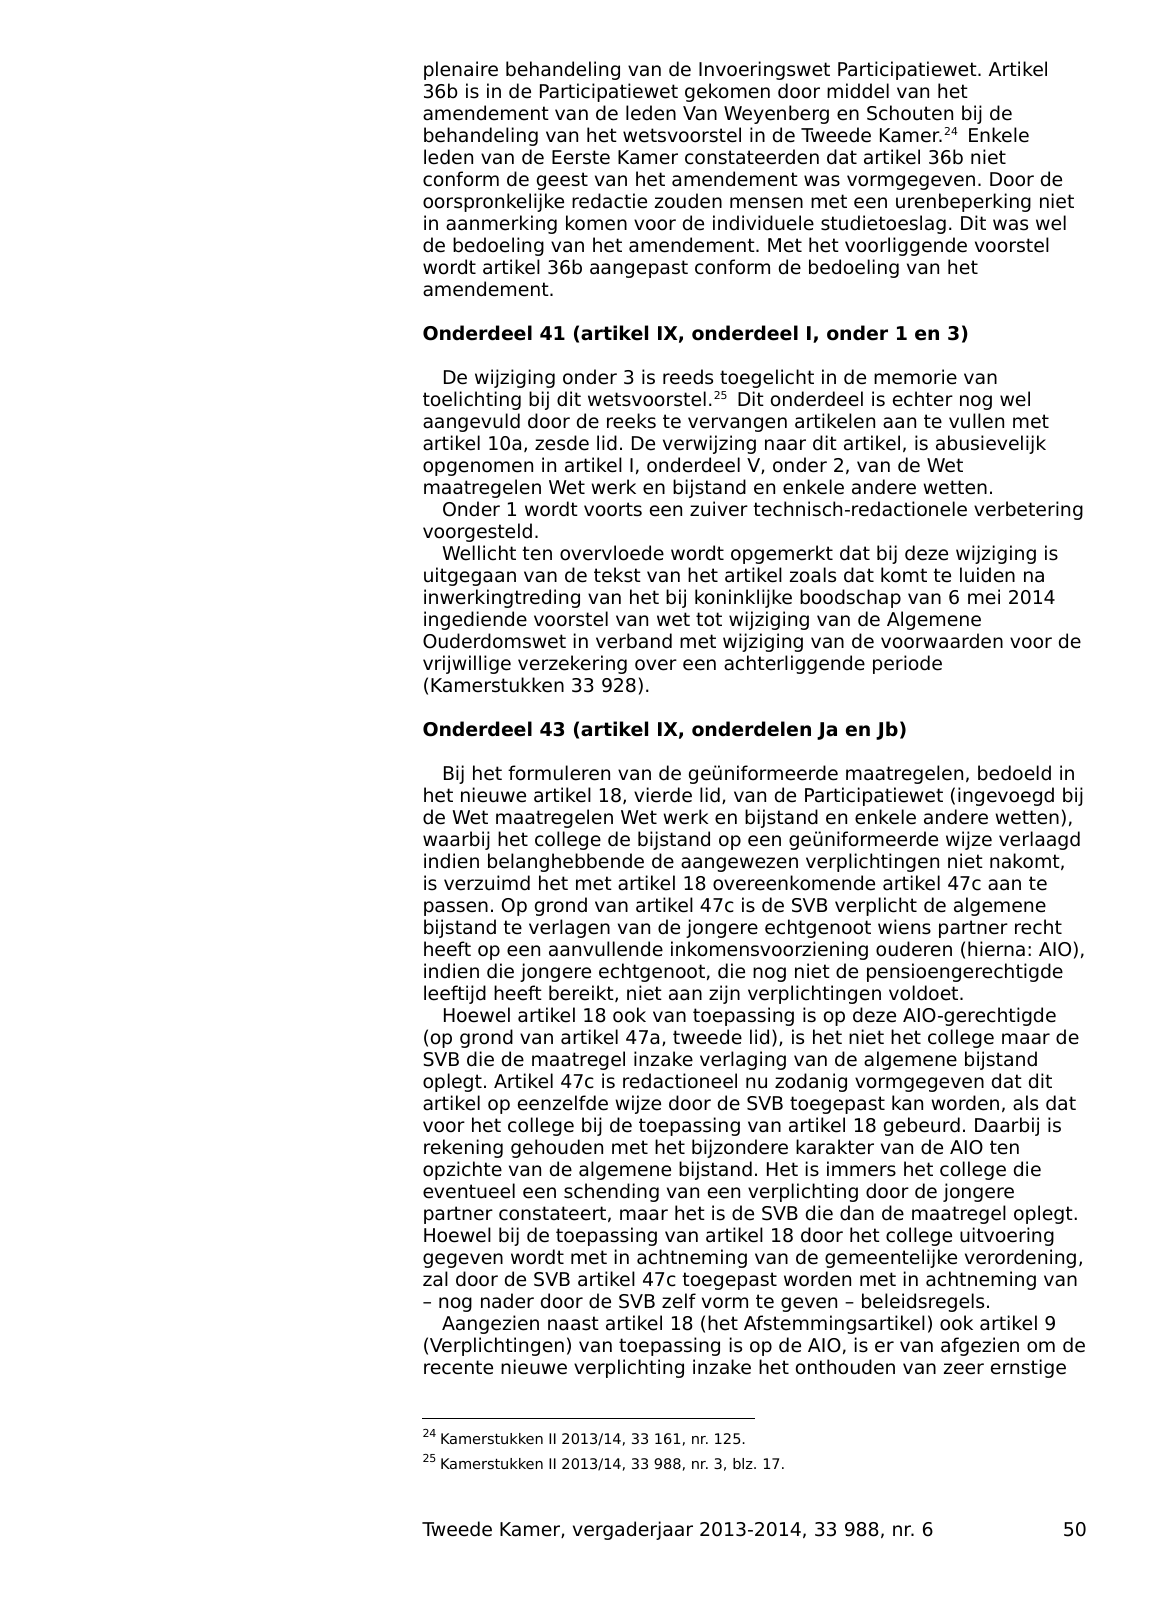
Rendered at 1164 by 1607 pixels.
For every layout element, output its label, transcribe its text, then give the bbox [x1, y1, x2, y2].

text plenaire behandeling van de Invoeringswet Participatiewet. Artikel 36b is in de Participatiewet gekomen door middel van het amendement van de leden Van Weyenberg en Schouten bij de behandeling van het wetsvoorstel in de Tweede Kamer. Enkele leden van de Eerste Kamer constateerden dat artikel 36b niet conform de geest van het amendement was vormgegeven. Door de oorspronkelijke redactie zouden mensen met een urenbeperking niet in aanmerking komen voor de individuele studietoeslag. Dit was wel de bedoeling van het amendement. Met het voorliggende voorstel wordt artikel 36b aangepast conform de bedoeling van het amendement. [422, 59, 1087, 301]
text Kamerstukken II 2013/14, 33 161, nr. 125. [422, 1427, 1087, 1449]
text Aangezien naast artikel 18 (het Afstemmingsartikel) ook artikel 9 (Verplichtingen) van toepassing is op de AIO, is er van afgezien om de recente nieuwe verplichting inzake het onthouden van zeer ernstige [422, 1313, 1087, 1379]
text Bij het formuleren van de geüniformeerde maatregelen, bedoeld in het nieuwe artikel 18, vierde lid, van de Participatiewet (ingevoegd bij de Wet maatregelen Wet werk en bijstand en enkele andere wetten), waarbij het college de bijstand op een geüniformeerde wijze verlaagd indien belanghebbende de aangewezen verplichtingen niet nakomt, is verzuimd het met artikel 18 overeenkomende artikel 47c aan te passen. Op grond van artikel 47c is de SVB verplicht de algemene bijstand te verlagen van de jongere echtgenoot wiens partner recht heeft op een aanvullende inkomensvoorziening ouderen (hierna: AIO), indien die jongere echtgenoot, die nog niet de pensioengerechtigde leeftijd heeft bereikt, niet aan zijn verplichtingen voldoet. [422, 763, 1087, 1005]
text Onder 1 wordt voorts een zuiver technisch-redactionele verbetering voorgesteld. [422, 499, 1087, 543]
subtitle Onderdeel 43 (artikel IX, onderdelen Ja en Jb) [422, 719, 1087, 741]
subtitle Onderdeel 41 (artikel IX, onderdeel I, onder 1 en 3) [422, 323, 1087, 345]
text De wijziging onder 3 is reeds toegelicht in de memorie van toelichting bij dit wetsvoorstel. Dit onderdeel is echter nog wel aangevuld door de reeks te vervangen artikelen aan te vullen met artikel 10a, zesde lid. De verwijzing naar dit artikel, is abusievelijk opgenomen in artikel I, onderdeel V, onder 2, van de Wet maatregelen Wet werk en bijstand en enkele andere wetten. [422, 367, 1087, 499]
text Kamerstukken II 2013/14, 33 988, nr. 3, blz. 17. [422, 1452, 1087, 1474]
text Wellicht ten overvloede wordt opgemerkt dat bij deze wijziging is uitgegaan van de tekst van het artikel zoals dat komt te luiden na inwerkingtreding van het bij koninklijke boodschap van 6 mei 2014 ingediende voorstel van wet tot wijziging van de Algemene Ouderdomswet in verband met wijziging van de voorwaarden voor de vrijwillige verzekering over een achterliggende periode (Kamerstukken 33 928). [422, 543, 1087, 697]
text Hoewel artikel 18 ook van toepassing is op deze AIO-gerechtigde (op grond van artikel 47a, tweede lid), is het niet het college maar de SVB die de maatregel inzake verlaging van de algemene bijstand oplegt. Artikel 47c is redactioneel nu zodanig vormgegeven dat dit artikel op eenzelfde wijze door de SVB toegepast kan worden, als dat voor het college bij de toepassing van artikel 18 gebeurd. Daarbij is rekening gehouden met het bijzondere karakter van de AIO ten opzichte van de algemene bijstand. Het is immers het college die eventueel een schending van een verplichting door de jongere partner constateert, maar het is de SVB die dan de maatregel oplegt. Hoewel bij de toepassing van artikel 18 door het college uitvoering gegeven wordt met in achtneming van de gemeentelijke verordening, zal door de SVB artikel 47c toegepast worden met in achtneming van – nog nader door de SVB zelf vorm te geven – beleidsregels. [422, 1005, 1087, 1313]
